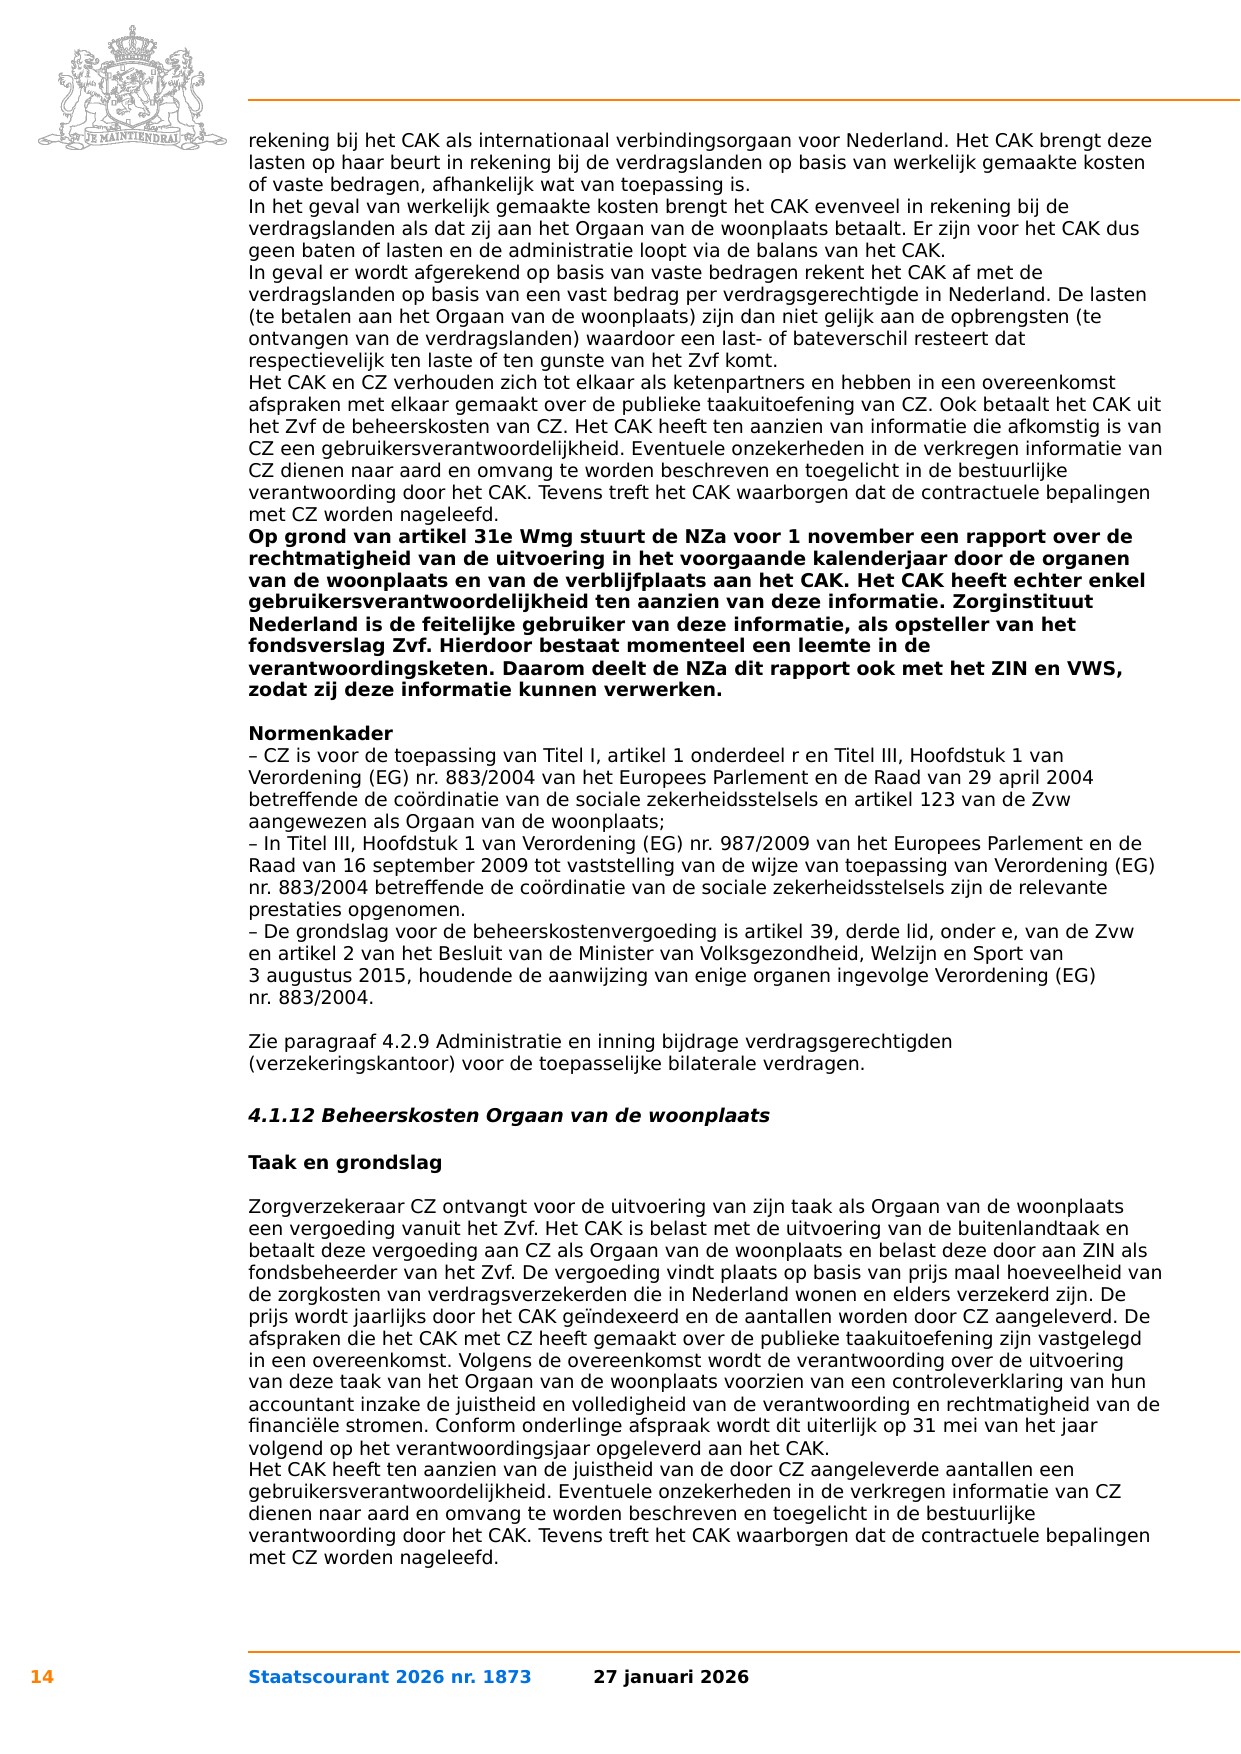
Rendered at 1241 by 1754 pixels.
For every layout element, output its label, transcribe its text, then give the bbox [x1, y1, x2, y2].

picture [38, 25, 227, 150]
text – De grondslag voor de beheerskostenvergoeding is artikel 39, derde lid, onder e, van de Zvw en artikel 2 van het Besluit van de Minister van Volksgezondheid, Welzijn en Sport van 3 augustus 2015, houdende de aanwijzing van enige organen ingevolge Verordening (EG) nr. 883/2004. [248, 921, 1163, 1009]
text Zorgverzekeraar CZ ontvangt voor de uitvoering van zijn taak als Orgaan van de woonplaats een vergoeding vanuit het Zvf. Het CAK is belast met de uitvoering van de buitenlandtaak en betaalt deze vergoeding aan CZ als Orgaan van de woonplaats en belast deze door aan ZIN als fondsbeheerder van het Zvf. De vergoeding vindt plaats op basis van prijs maal hoeveelheid van de zorgkosten van verdragsverzekerden die in Nederland wonen en elders verzekerd zijn. De prijs wordt jaarlijks door het CAK geïndexeerd en de aantallen worden door CZ aangeleverd. De afspraken die het CAK met CZ heeft gemaakt over de publieke taakuitoefening zijn vastgelegd in een overeenkomst. Volgens de overeenkomst wordt de verantwoording over de uitvoering van deze taak van het Orgaan van de woonplaats voorzien van een controleverklaring van hun accountant inzake de juistheid en volledigheid van de verantwoording en rechtmatigheid van de financiële stromen. Conform onderlinge afspraak wordt dit uiterlijk op 31 mei van het jaar volgend op het verantwoordingsjaar opgeleverd aan het CAK. [248, 1196, 1163, 1459]
subtitle Taak en grondslag [248, 1152, 1163, 1174]
text In geval er wordt afgerekend op basis van vaste bedragen rekent het CAK af met de verdragslanden op basis van een vast bedrag per verdragsgerechtigde in Nederland. De lasten (te betalen aan het Orgaan van de woonplaats) zijn dan niet gelijk aan de opbrengsten (te ontvangen van de verdragslanden) waardoor een last- of bateverschil resteert dat respectievelijk ten laste of ten gunste van het Zvf komt. [248, 262, 1163, 372]
text Het CAK en CZ verhouden zich tot elkaar als ketenpartners en hebben in een overeenkomst afspraken met elkaar gemaakt over de publieke taakuitoefening van CZ. Ook betaalt het CAK uit het Zvf de beheerskosten van CZ. Het CAK heeft ten aanzien van informatie die afkomstig is van CZ een gebruikersverantwoordelijkheid. Eventuele onzekerheden in de verkregen informatie van CZ dienen naar aard en omvang te worden beschreven en toegelicht in de bestuurlijke verantwoording door het CAK. Tevens treft het CAK waarborgen dat de contractuele bepalingen met CZ worden nageleefd. [248, 372, 1163, 526]
subtitle Normenkader [248, 723, 1163, 745]
text Het CAK heeft ten aanzien van de juistheid van de door CZ aangeleverde aantallen een gebruikersverantwoordelijkheid. Eventuele onzekerheden in de verkregen informatie van CZ dienen naar aard en omvang te worden beschreven en toegelicht in de bestuurlijke verantwoording door het CAK. Tevens treft het CAK waarborgen dat de contractuele bepalingen met CZ worden nageleefd. [248, 1459, 1163, 1569]
text – In Titel III, Hoofdstuk 1 van Verordening (EG) nr. 987/2009 van het Europees Parlement en de Raad van 16 september 2009 tot vaststelling van de wijze van toepassing van Verordening (EG) nr. 883/2004 betreffende de coördinatie van de sociale zekerheidsstelsels zijn de relevante prestaties opgenomen. [248, 833, 1163, 921]
subtitle 4.1.12 Beheerskosten Orgaan van de woonplaats [248, 1105, 1163, 1127]
text In het geval van werkelijk gemaakte kosten brengt het CAK evenveel in rekening bij de verdragslanden als dat zij aan het Orgaan van de woonplaats betaalt. Er zijn voor het CAK dus geen baten of lasten en de administratie loopt via de balans van het CAK. [248, 196, 1163, 262]
text Op grond van artikel 31e Wmg stuurt de NZa voor 1 november een rapport over de rechtmatigheid van de uitvoering in het voorgaande kalenderjaar door de organen van de woonplaats en van de verblijfplaats aan het CAK. Het CAK heeft echter enkel gebruikersverantwoordelijkheid ten aanzien van deze informatie. Zorginstituut Nederland is de feitelijke gebruiker van deze informatie, als opsteller van het fondsverslag Zvf. Hierdoor bestaat momenteel een leemte in de verantwoordingsketen. Daarom deelt de NZa dit rapport ook met het ZIN en VWS, zodat zij deze informatie kunnen verwerken. [248, 526, 1163, 701]
text Zie paragraaf 4.2.9 Administratie en inning bijdrage verdragsgerechtigden (verzekeringskantoor) voor de toepasselijke bilaterale verdragen. [248, 1031, 1163, 1075]
text rekening bij het CAK als internationaal verbindingsorgaan voor Nederland. Het CAK brengt deze lasten op haar beurt in rekening bij de verdragslanden op basis van werkelijk gemaakte kosten of vaste bedragen, afhankelijk wat van toepassing is. [248, 130, 1163, 196]
text – CZ is voor de toepassing van Titel I, artikel 1 onderdeel r en Titel III, Hoofdstuk 1 van Verordening (EG) nr. 883/2004 van het Europees Parlement en de Raad van 29 april 2004 betreffende de coördinatie van de sociale zekerheidsstelsels en artikel 123 van de Zvw aangewezen als Orgaan van de woonplaats; [248, 745, 1163, 833]
